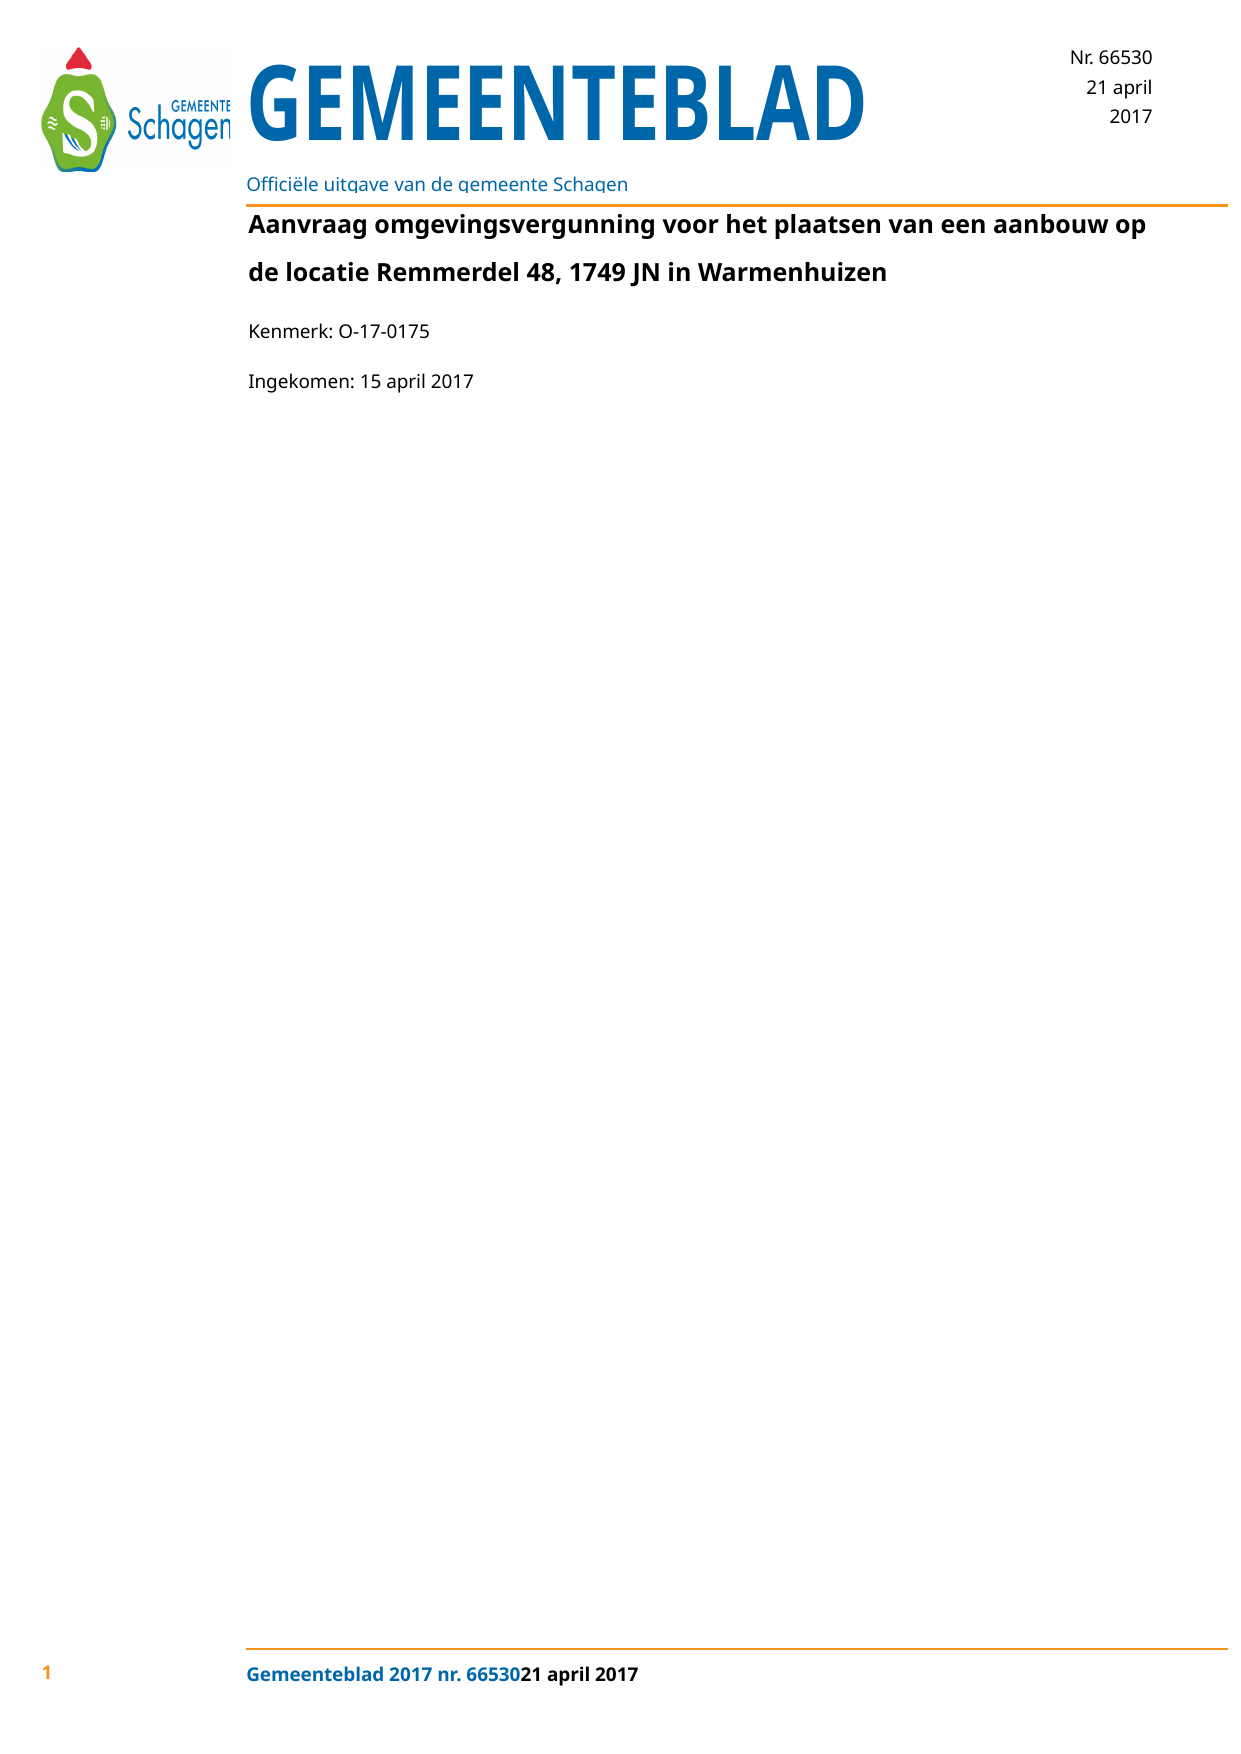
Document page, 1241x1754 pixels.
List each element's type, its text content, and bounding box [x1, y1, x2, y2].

picture [41, 47, 231, 172]
text Ingekomen: 15 april 2017 [248, 368, 1152, 394]
text Kenmerk: O-17-0175 [248, 318, 1152, 344]
text Aanvraag omgevingsvergunning voor het plaatsen van een aanbouw op de locatie Remmerdel 48, 1749 JN in Warmenhuizen [248, 207, 1152, 288]
